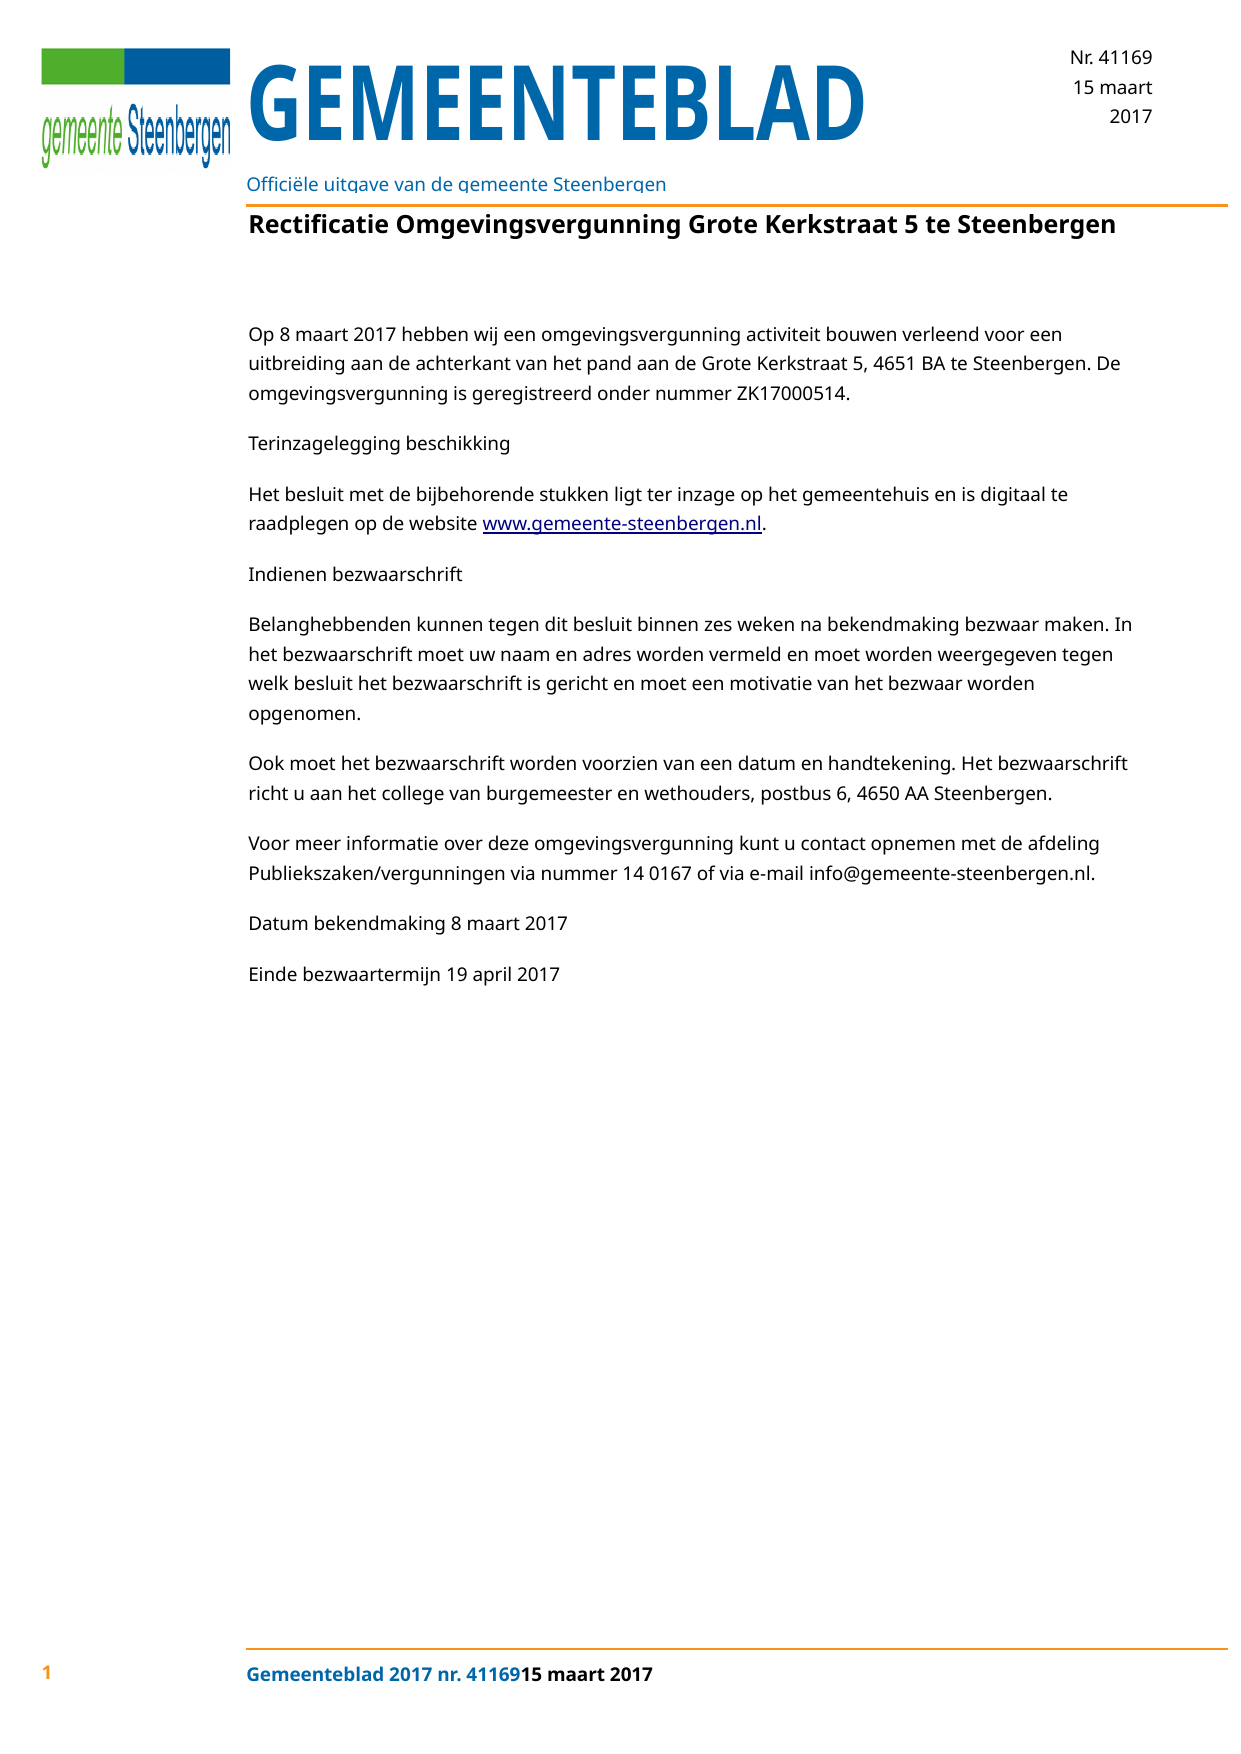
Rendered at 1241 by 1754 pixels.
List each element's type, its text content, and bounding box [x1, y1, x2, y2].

text Voor meer informatie over deze omgevingsvergunning kunt u contact opnemen met de afdeling Publiekszaken/vergunningen via nummer 14 0167 of via e-mail info@gemeente-steenbergen.nl. [248, 830, 1152, 886]
text Datum bekendmaking 8 maart 2017 [248, 910, 1152, 936]
text Ook moet het bezwaarschrift worden voorzien van een datum en handtekening. Het bezwaarschrift richt u aan het college van burgemeester en wethouders, postbus 6, 4650 AA Steenbergen. [248, 750, 1152, 806]
text Einde bezwaartermijn 19 april 2017 [248, 961, 1152, 986]
text Terinzagelegging beschikking [248, 430, 1152, 456]
text Indienen bezwaarschrift [248, 561, 1152, 586]
text Op 8 maart 2017 hebben wij een omgevingsvergunning activiteit bouwen verleend voor een uitbreiding aan de achterkant van het pand aan de Grote Kerkstraat 5, 4651 BA te Steenbergen. De omgevingsvergunning is geregistreerd onder nummer ZK17000514. [248, 321, 1152, 406]
text Belanghebbenden kunnen tegen dit besluit binnen zes weken na bekendmaking bezwaar maken. In het bezwaarschrift moet uw naam en adres worden vermeld en moet worden weergegeven tegen welk besluit het bezwaarschrift is gericht en moet een motivatie van het bezwaar worden opgenomen. [248, 611, 1152, 726]
picture [41, 47, 231, 172]
text Rectificatie Omgevingsvergunning Grote Kerkstraat 5 te Steenbergen [248, 207, 1152, 241]
text Het besluit met de bijbehorende stukken ligt ter inzage op het gemeentehuis en is digitaal te raadplegen op de website www.gemeente-steenbergen.nl. [248, 481, 1152, 536]
